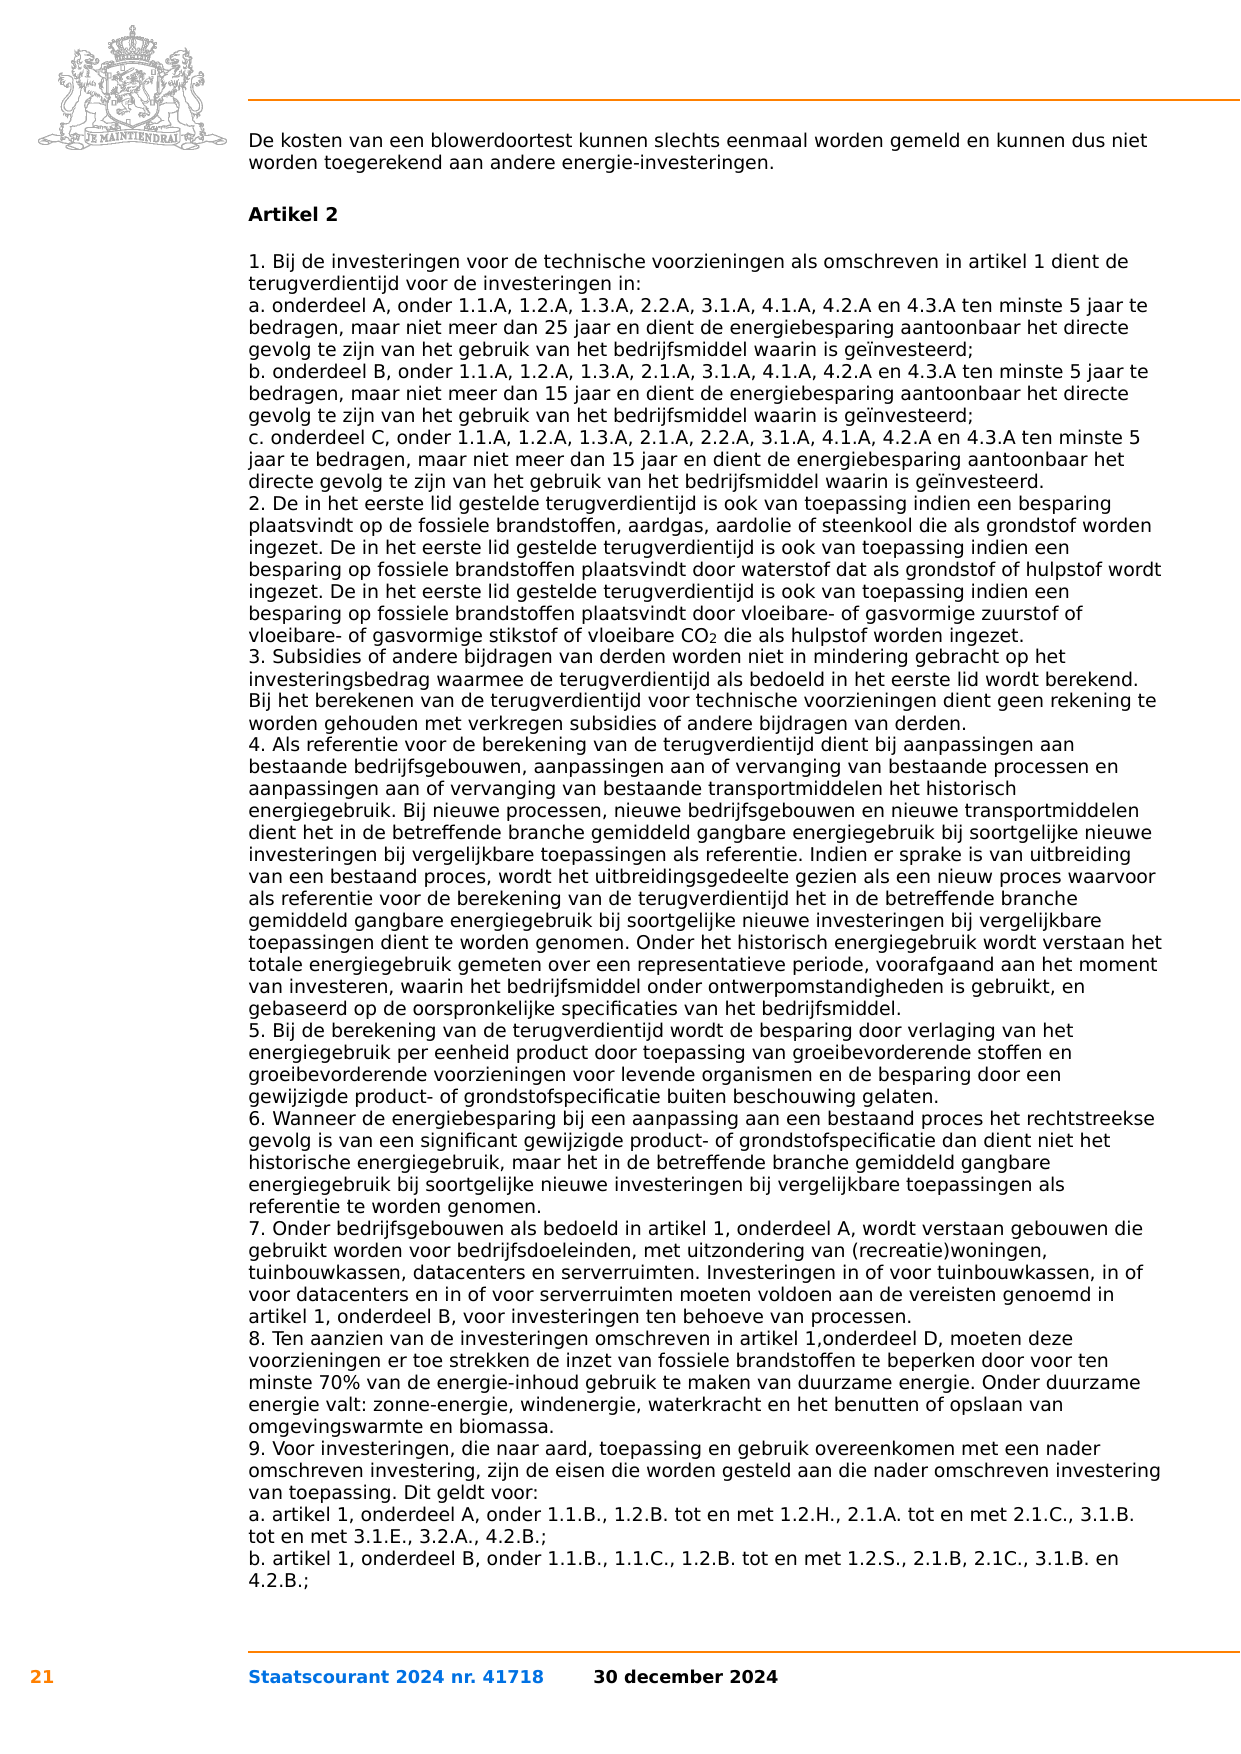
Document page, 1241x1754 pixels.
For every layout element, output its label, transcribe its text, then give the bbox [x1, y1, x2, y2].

picture [38, 25, 227, 150]
text 5. Bij de berekening van de terugverdientijd wordt de besparing door verlaging van het energiegebruik per eenheid product door toepassing van groeibevorderende stoffen en groeibevorderende voorzieningen voor levende organismen en de besparing door een gewijzigde product- of grondstofspecificatie buiten beschouwing gelaten. [248, 1020, 1163, 1108]
subtitle Artikel 2 [248, 204, 1163, 226]
text 1. Bij de investeringen voor de technische voorzieningen als omschreven in artikel 1 dient de terugverdientijd voor de investeringen in: [248, 251, 1163, 295]
text 2. De in het eerste lid gestelde terugverdientijd is ook van toepassing indien een besparing plaatsvindt op de fossiele brandstoffen, aardgas, aardolie of steenkool die als grondstof worden ingezet. De in het eerste lid gestelde terugverdientijd is ook van toepassing indien een besparing op fossiele brandstoffen plaatsvindt door waterstof dat als grondstof of hulpstof wordt ingezet. De in het eerste lid gestelde terugverdientijd is ook van toepassing indien een besparing op fossiele brandstoffen plaatsvindt door vloeibare- of gasvormige zuurstof of vloeibare- of gasvormige stikstof of vloeibare CO2 die als hulpstof worden ingezet. [248, 493, 1163, 646]
text a. artikel 1, onderdeel A, onder 1.1.B., 1.2.B. tot en met 1.2.H., 2.1.A. tot en met 2.1.C., 3.1.B. tot en met 3.1.E., 3.2.A., 4.2.B.; [248, 1504, 1163, 1548]
text 9. Voor investeringen, die naar aard, toepassing en gebruik overeenkomen met een nader omschreven investering, zijn de eisen die worden gesteld aan die nader omschreven investering van toepassing. Dit geldt voor: [248, 1438, 1163, 1504]
text b. artikel 1, onderdeel B, onder 1.1.B., 1.1.C., 1.2.B. tot en met 1.2.S., 2.1.B, 2.1C., 3.1.B. en 4.2.B.; [248, 1548, 1163, 1592]
text b. onderdeel B, onder 1.1.A, 1.2.A, 1.3.A, 2.1.A, 3.1.A, 4.1.A, 4.2.A en 4.3.A ten minste 5 jaar te bedragen, maar niet meer dan 15 jaar en dient de energiebesparing aantoonbaar het directe gevolg te zijn van het gebruik van het bedrijfsmiddel waarin is geïnvesteerd; [248, 361, 1163, 427]
text 6. Wanneer de energiebesparing bij een aanpassing aan een bestaand proces het rechtstreekse gevolg is van een significant gewijzigde product- of grondstofspecificatie dan dient niet het historische energiegebruik, maar het in de betreffende branche gemiddeld gangbare energiegebruik bij soortgelijke nieuwe investeringen bij vergelijkbare toepassingen als referentie te worden genomen. [248, 1108, 1163, 1218]
text c. onderdeel C, onder 1.1.A, 1.2.A, 1.3.A, 2.1.A, 2.2.A, 3.1.A, 4.1.A, 4.2.A en 4.3.A ten minste 5 jaar te bedragen, maar niet meer dan 15 jaar en dient de energiebesparing aantoonbaar het directe gevolg te zijn van het gebruik van het bedrijfsmiddel waarin is geïnvesteerd. [248, 427, 1163, 493]
text 3. Subsidies of andere bijdragen van derden worden niet in mindering gebracht op het investeringsbedrag waarmee de terugverdientijd als bedoeld in het eerste lid wordt berekend. Bij het berekenen van de terugverdientijd voor technische voorzieningen dient geen rekening te worden gehouden met verkregen subsidies of andere bijdragen van derden. [248, 646, 1163, 734]
text 7. Onder bedrijfsgebouwen als bedoeld in artikel 1, onderdeel A, wordt verstaan gebouwen die gebruikt worden voor bedrijfsdoeleinden, met uitzondering van (recreatie)woningen, tuinbouwkassen, datacenters en serverruimten. Investeringen in of voor tuinbouwkassen, in of voor datacenters en in of voor serverruimten moeten voldoen aan de vereisten genoemd in artikel 1, onderdeel B, voor investeringen ten behoeve van processen. [248, 1218, 1163, 1328]
text 8. Ten aanzien van de investeringen omschreven in artikel 1,onderdeel D, moeten deze voorzieningen er toe strekken de inzet van fossiele brandstoffen te beperken door voor ten minste 70% van de energie-inhoud gebruik te maken van duurzame energie. Onder duurzame energie valt: zonne-energie, windenergie, waterkracht en het benutten of opslaan van omgevingswarmte en biomassa. [248, 1328, 1163, 1438]
text De kosten van een blowerdoortest kunnen slechts eenmaal worden gemeld en kunnen dus niet worden toegerekend aan andere energie-investeringen. [248, 130, 1163, 174]
text 4. Als referentie voor de berekening van de terugverdientijd dient bij aanpassingen aan bestaande bedrijfsgebouwen, aanpassingen aan of vervanging van bestaande processen en aanpassingen aan of vervanging van bestaande transportmiddelen het historisch energiegebruik. Bij nieuwe processen, nieuwe bedrijfsgebouwen en nieuwe transportmiddelen dient het in de betreffende branche gemiddeld gangbare energiegebruik bij soortgelijke nieuwe investeringen bij vergelijkbare toepassingen als referentie. Indien er sprake is van uitbreiding van een bestaand proces, wordt het uitbreidingsgedeelte gezien als een nieuw proces waarvoor als referentie voor de berekening van de terugverdientijd het in de betreffende branche gemiddeld gangbare energiegebruik bij soortgelijke nieuwe investeringen bij vergelijkbare toepassingen dient te worden genomen. Onder het historisch energiegebruik wordt verstaan het totale energiegebruik gemeten over een representatieve periode, voorafgaand aan het moment van investeren, waarin het bedrijfsmiddel onder ontwerpomstandigheden is gebruikt, en gebaseerd op de oorspronkelijke specificaties van het bedrijfsmiddel. [248, 734, 1163, 1020]
text a. onderdeel A, onder 1.1.A, 1.2.A, 1.3.A, 2.2.A, 3.1.A, 4.1.A, 4.2.A en 4.3.A ten minste 5 jaar te bedragen, maar niet meer dan 25 jaar en dient de energiebesparing aantoonbaar het directe gevolg te zijn van het gebruik van het bedrijfsmiddel waarin is geïnvesteerd; [248, 295, 1163, 361]
